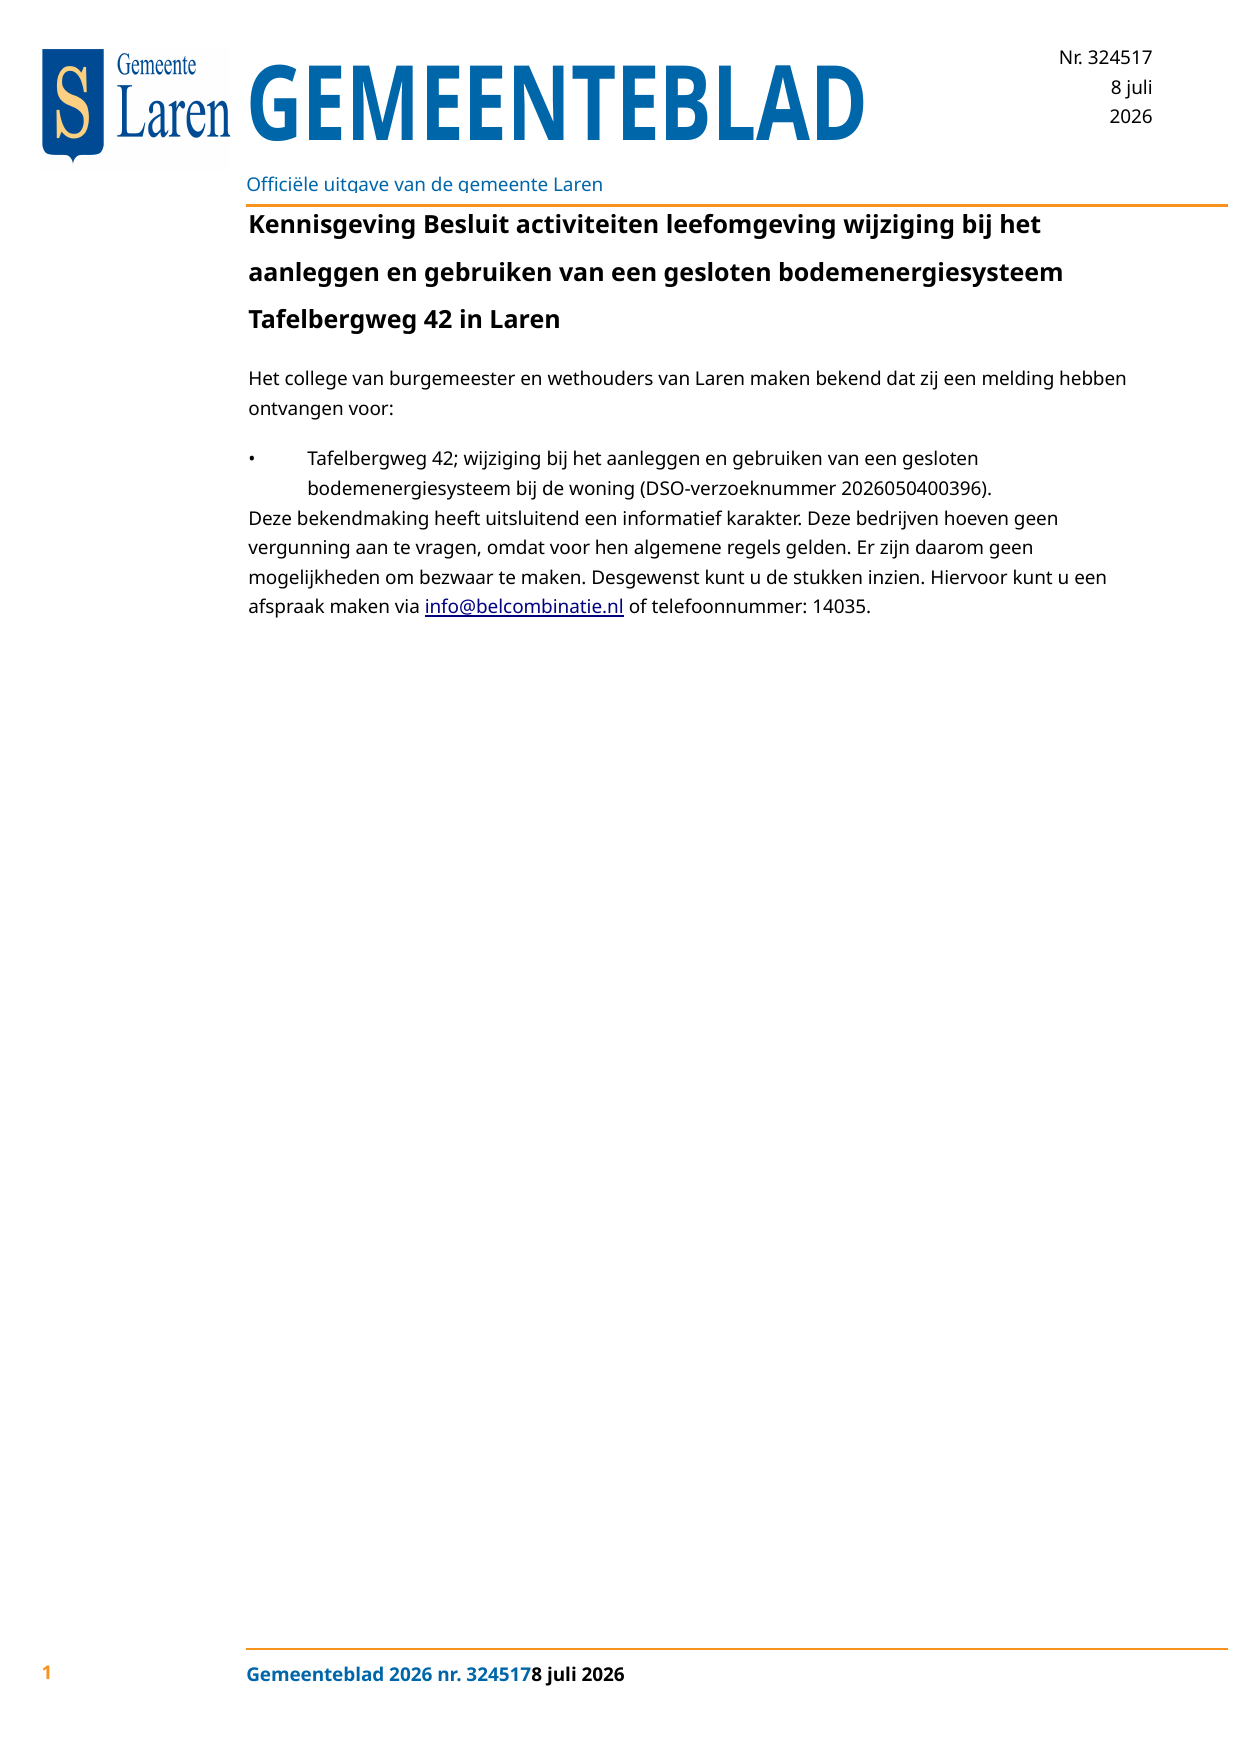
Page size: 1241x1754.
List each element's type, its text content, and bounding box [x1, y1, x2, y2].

list Tafelbergweg 42; wijziging bij het aanleggen en gebruiken van een gesloten bodemenergiesysteem bij de woning (DSO-verzoeknummer 2026050400396). [248, 446, 1152, 501]
picture [41, 47, 231, 172]
text Deze bekendmaking heeft uitsluitend een informatief karakter. Deze bedrijven hoeven geen vergunning aan te vragen, omdat voor hen algemene regels gelden. Er zijn daarom geen mogelijkheden om bezwaar te maken. Desgewenst kunt u de stukken inzien. Hiervoor kunt u een afspraak maken via info@belcombinatie.nl of telefoonnummer: 14035. [248, 505, 1152, 619]
text Het college van burgemeester en wethouders van Laren maken bekend dat zij een melding hebben ontvangen voor: [248, 366, 1152, 421]
text Kennisgeving Besluit activiteiten leefomgeving wijziging bij het aanleggen en gebruiken van een gesloten bodemenergiesysteem Tafelbergweg 42 in Laren [248, 207, 1152, 336]
